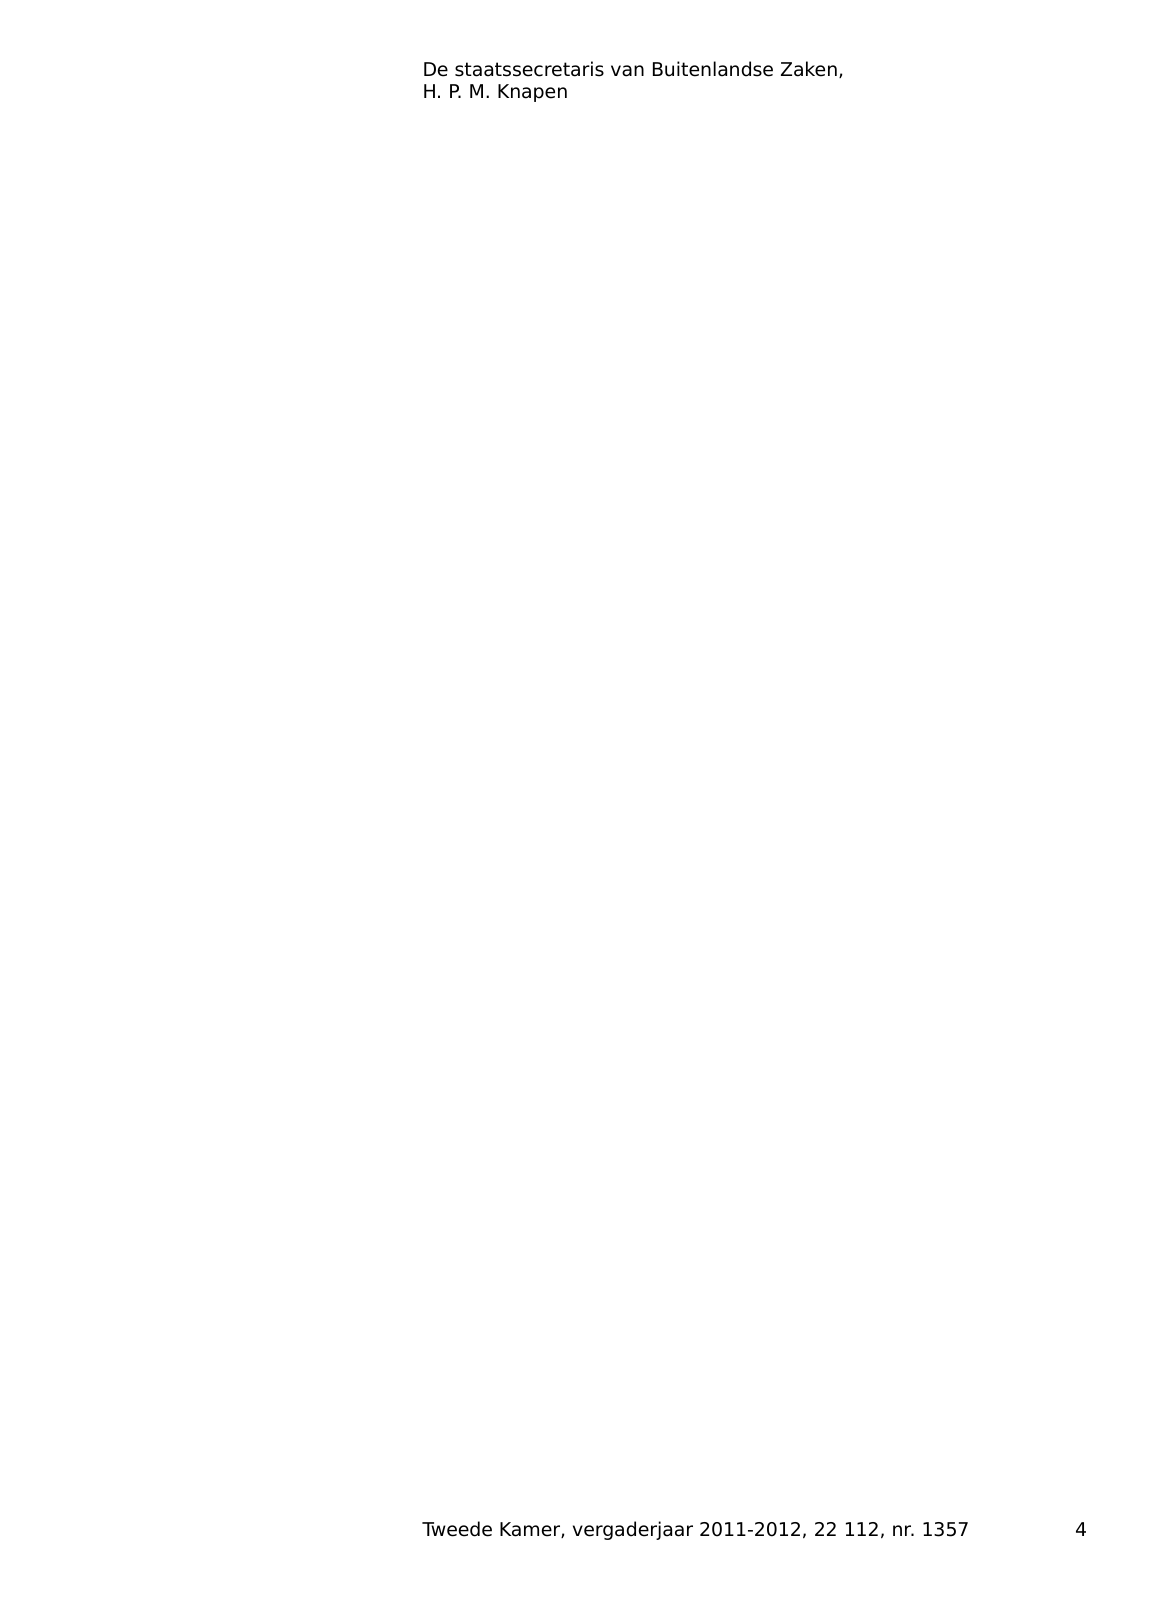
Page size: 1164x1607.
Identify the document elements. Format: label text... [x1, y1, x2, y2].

text De staatssecretaris van Buitenlandse Zaken, H. P. M. Knapen [422, 59, 1087, 103]
